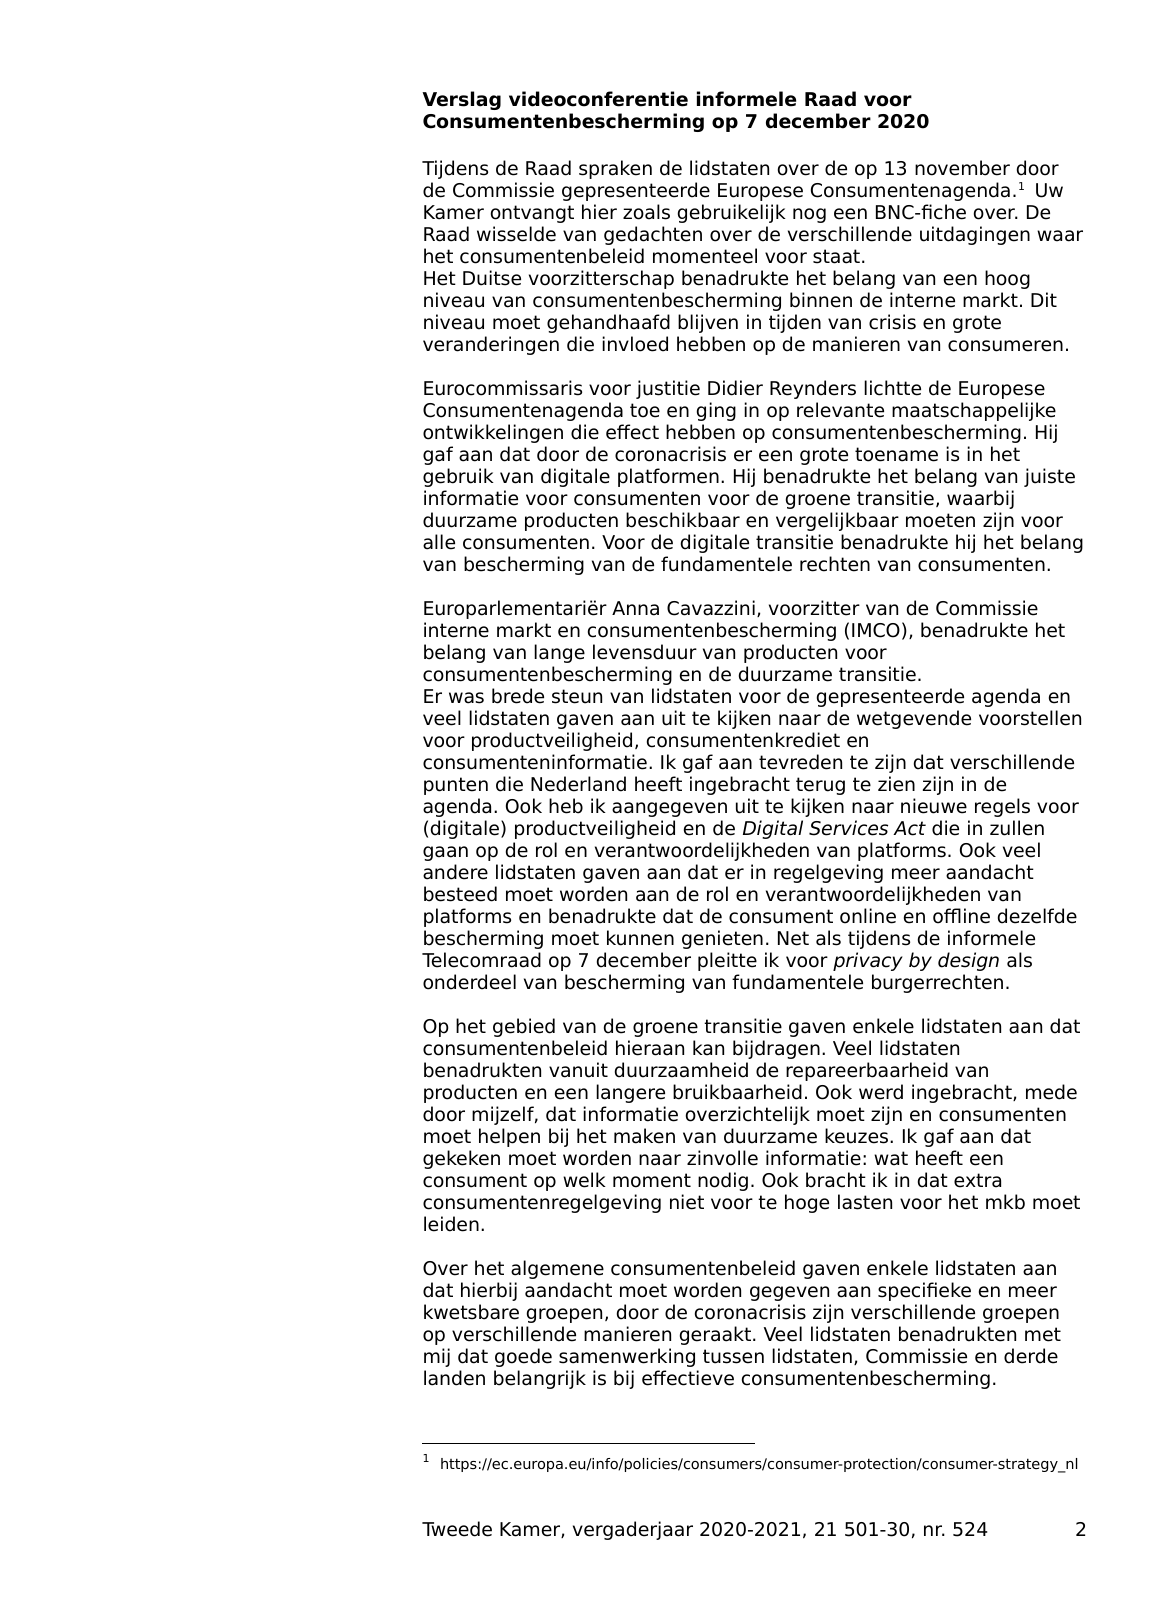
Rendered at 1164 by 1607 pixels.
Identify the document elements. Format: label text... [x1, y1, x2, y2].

text Europarlementariër Anna Cavazzini, voorzitter van de Commissie interne markt en consumentenbescherming (IMCO), benadrukte het belang van lange levensduur van producten voor consumentenbescherming en de duurzame transitie. [422, 598, 1087, 686]
text Tijdens de Raad spraken de lidstaten over de op 13 november door de Commissie gepresenteerde Europese Consumentenagenda. Uw Kamer ontvangt hier zoals gebruikelijk nog een BNC-fiche over. De Raad wisselde van gedachten over de verschillende uitdagingen waar het consumentenbeleid momenteel voor staat. [422, 158, 1087, 268]
text Over het algemene consumentenbeleid gaven enkele lidstaten aan dat hierbij aandacht moet worden gegeven aan specifieke en meer kwetsbare groepen, door de coronacrisis zijn verschillende groepen op verschillende manieren geraakt. Veel lidstaten benadrukten met mij dat goede samenwerking tussen lidstaten, Commissie en derde landen belangrijk is bij effectieve consumentenbescherming. [422, 1258, 1087, 1390]
text Op het gebied van de groene transitie gaven enkele lidstaten aan dat consumentenbeleid hieraan kan bijdragen. Veel lidstaten benadrukten vanuit duurzaamheid de repareerbaarheid van producten en een langere bruikbaarheid. Ook werd ingebracht, mede door mijzelf, dat informatie overzichtelijk moet zijn en consumenten moet helpen bij het maken van duurzame keuzes. Ik gaf aan dat gekeken moet worden naar zinvolle informatie: wat heeft een consument op welk moment nodig. Ook bracht ik in dat extra consumentenregelgeving niet voor te hoge lasten voor het mkb moet leiden. [422, 1016, 1087, 1236]
text Er was brede steun van lidstaten voor de gepresenteerde agenda en veel lidstaten gaven aan uit te kijken naar de wetgevende voorstellen voor productveiligheid, consumentenkrediet en consumenteninformatie. Ik gaf aan tevreden te zijn dat verschillende punten die Nederland heeft ingebracht terug te zien zijn in de agenda. Ook heb ik aangegeven uit te kijken naar nieuwe regels voor (digitale) productveiligheid en de Digital Services Act die in zullen gaan op de rol en verantwoordelijkheden van platforms. Ook veel andere lidstaten gaven aan dat er in regelgeving meer aandacht besteed moet worden aan de rol en verantwoordelijkheden van platforms en benadrukte dat de consument online en offline dezelfde bescherming moet kunnen genieten. Net als tijdens de informele Telecomraad op 7 december pleitte ik voor privacy by design als onderdeel van bescherming van fundamentele burgerrechten. [422, 686, 1087, 994]
text Eurocommissaris voor justitie Didier Reynders lichtte de Europese Consumentenagenda toe en ging in op relevante maatschappelijke ontwikkelingen die effect hebben op consumentenbescherming. Hij gaf aan dat door de coronacrisis er een grote toename is in het gebruik van digitale platformen. Hij benadrukte het belang van juiste informatie voor consumenten voor de groene transitie, waarbij duurzame producten beschikbaar en vergelijkbaar moeten zijn voor alle consumenten. Voor de digitale transitie benadrukte hij het belang van bescherming van de fundamentele rechten van consumenten. [422, 378, 1087, 576]
subtitle Verslag videoconferentie informele Raad voor Consumentenbescherming op 7 december 2020 [422, 89, 1087, 133]
text Het Duitse voorzitterschap benadrukte het belang van een hoog niveau van consumentenbescherming binnen de interne markt. Dit niveau moet gehandhaafd blijven in tijden van crisis en grote veranderingen die invloed hebben op de manieren van consumeren. [422, 268, 1087, 356]
text https://ec.europa.eu/info/policies/consumers/consumer-protection/consumer-strategy_nl [422, 1452, 1087, 1474]
